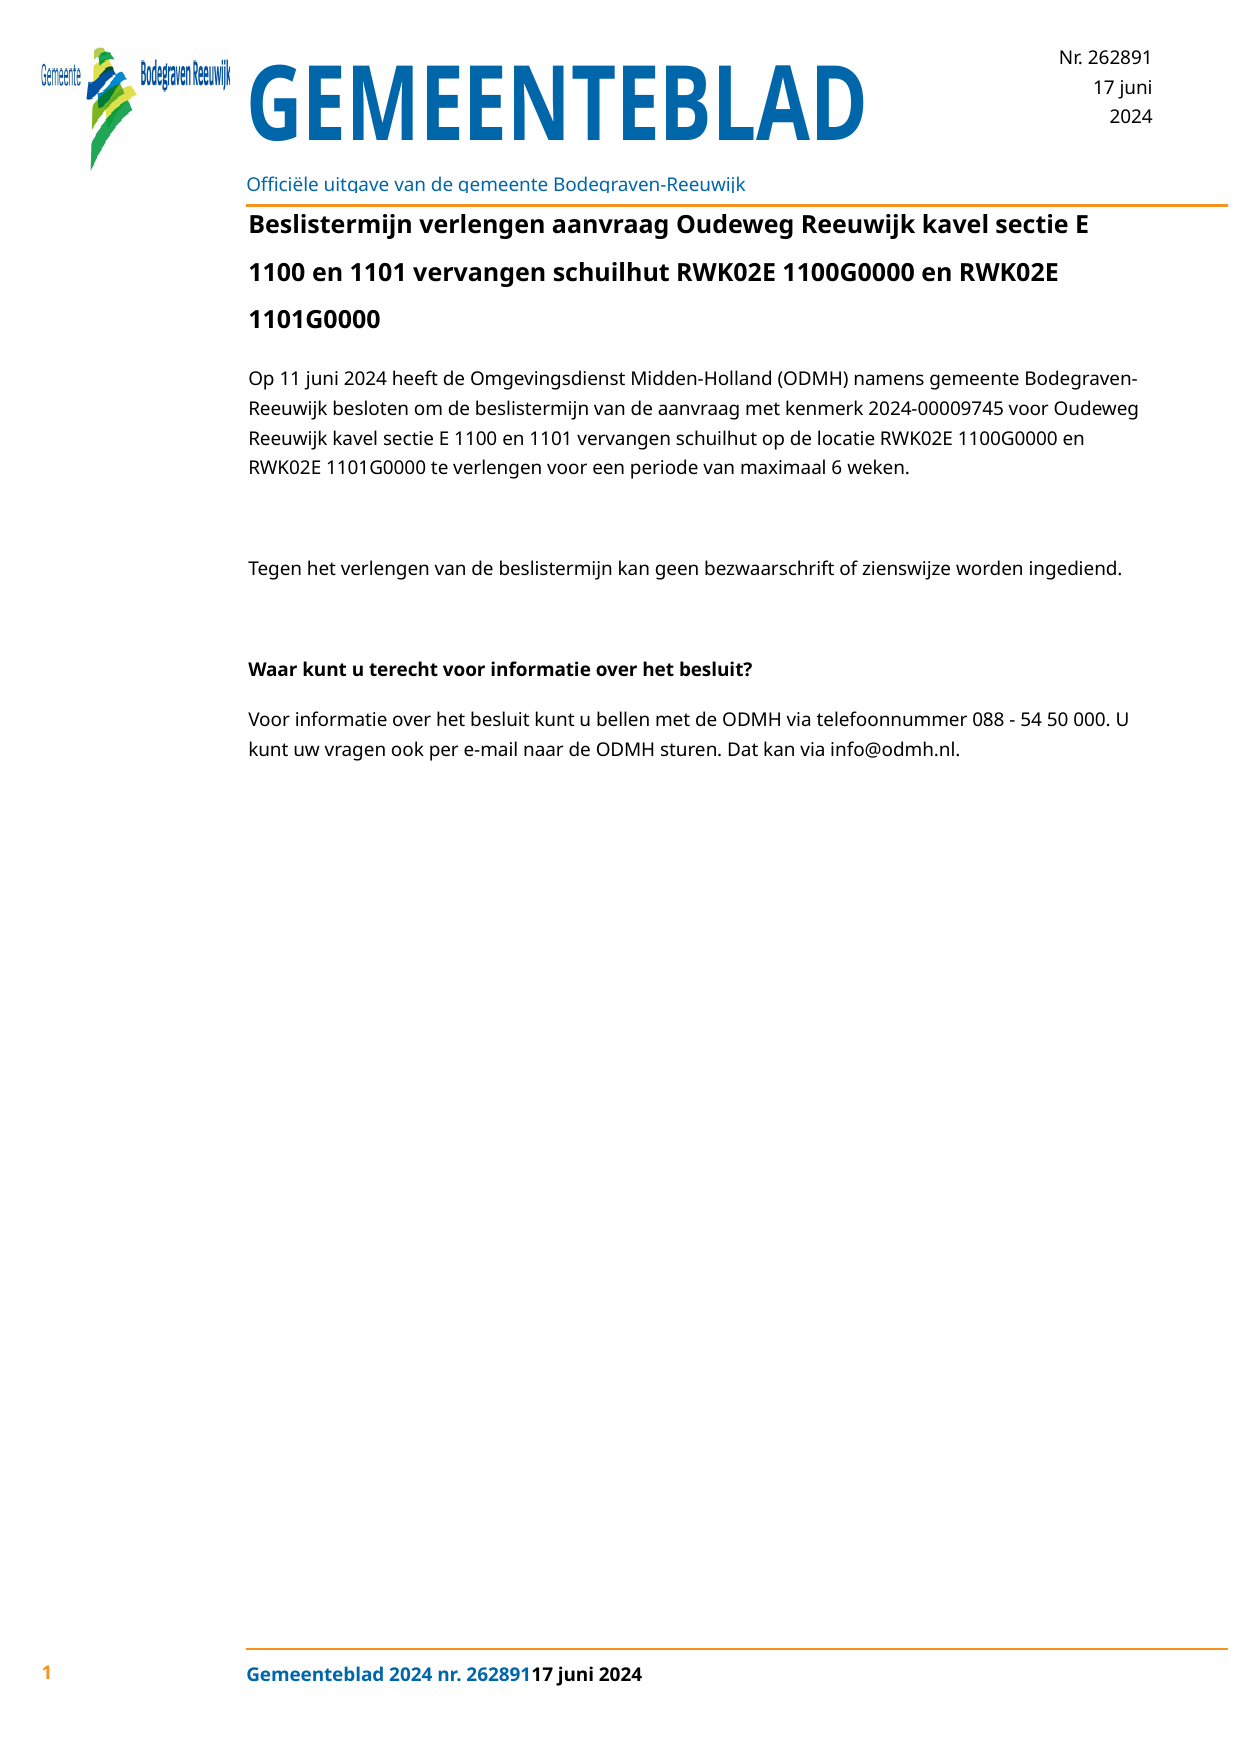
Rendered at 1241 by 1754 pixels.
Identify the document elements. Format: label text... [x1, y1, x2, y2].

picture [41, 47, 231, 172]
text Tegen het verlengen van de beslistermijn kan geen bezwaarschrift of zienswijze worden ingediend. [248, 555, 1152, 581]
text Beslistermijn verlengen aanvraag Oudeweg Reeuwijk kavel sectie E 1100 en 1101 vervangen schuilhut RWK02E 1100G0000 en RWK02E 1101G0000 [248, 207, 1152, 336]
text Waar kunt u terecht voor informatie over het besluit? [248, 656, 1152, 682]
text Voor informatie over het besluit kunt u bellen met de ODMH via telefoonnummer 088 - 54 50 000. U kunt uw vragen ook per e-mail naar de ODMH sturen. Dat kan via info@odmh.nl. [248, 706, 1152, 762]
text Op 11 juni 2024 heeft de Omgevingsdienst Midden-Holland (ODMH) namens gemeente Bodegraven-Reeuwijk besloten om de beslistermijn van de aanvraag met kenmerk 2024-00009745 voor Oudeweg Reeuwijk kavel sectie E 1100 en 1101 vervangen schuilhut op de locatie RWK02E 1100G0000 en RWK02E 1101G0000 te verlengen voor een periode van maximaal 6 weken. [248, 366, 1152, 480]
